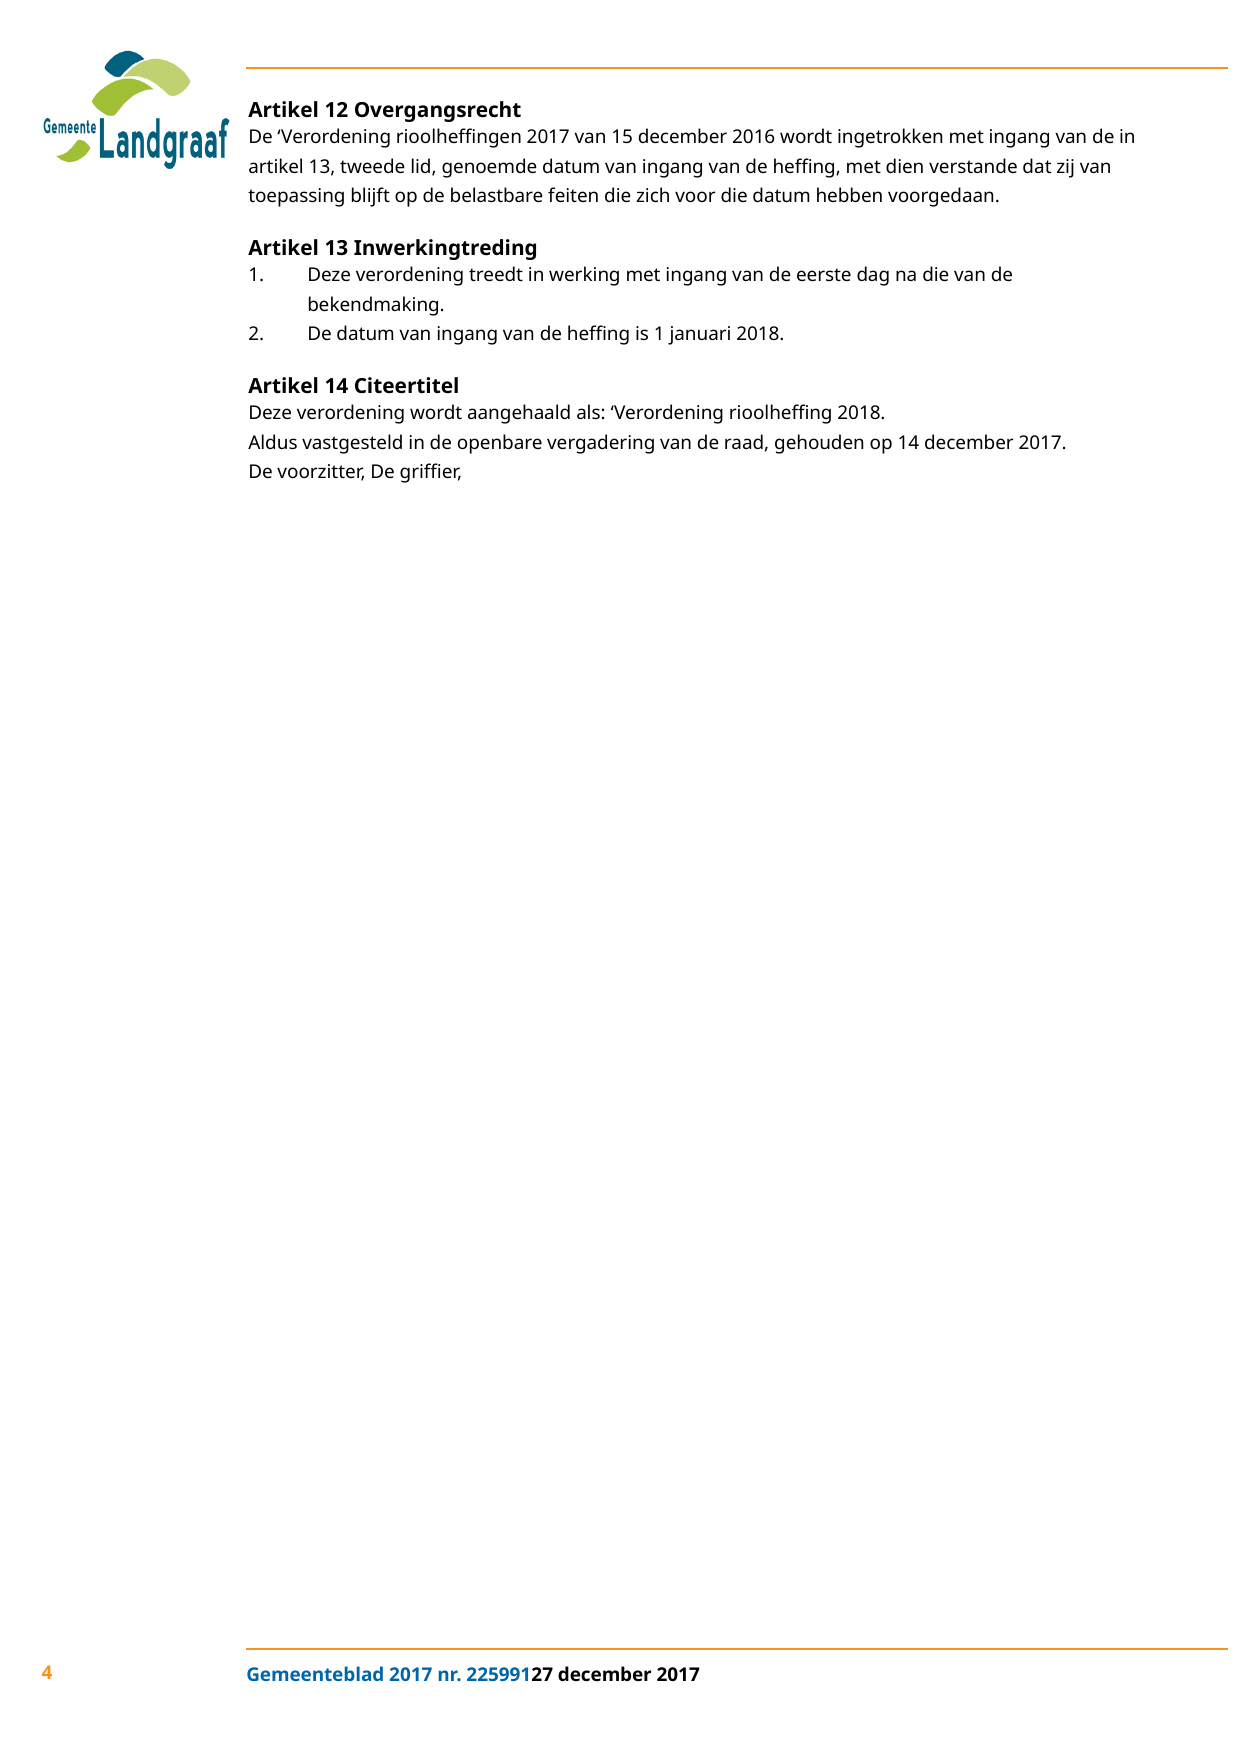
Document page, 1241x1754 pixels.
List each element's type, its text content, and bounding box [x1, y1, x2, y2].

picture [41, 47, 231, 172]
text De voorzitter, De griffier, [248, 458, 1152, 484]
list Deze verordening treedt in werking met ingang van de eerste dag na die van de bekendmaking. [248, 261, 1152, 317]
text Artikel 12 Overgangsrecht [248, 95, 1152, 123]
text Deze verordening wordt aangehaald als: ‘Verordening rioolheffing 2018. [248, 399, 1152, 425]
text Artikel 14 Citeertitel [248, 371, 1152, 399]
text Artikel 13 Inwerkingtreding [248, 233, 1152, 261]
list De datum van ingang van de heffing is 1 januari 2018. [248, 320, 1152, 346]
text De ‘Verordening rioolheffingen 2017 van 15 december 2016 wordt ingetrokken met ingang van de in artikel 13, tweede lid, genoemde datum van ingang van de heffing, met dien verstande dat zij van toepassing blijft op de belastbare feiten die zich voor die datum hebben voorgedaan. [248, 123, 1152, 208]
text Aldus vastgesteld in de openbare vergadering van de raad, gehouden op 14 december 2017. [248, 429, 1152, 454]
